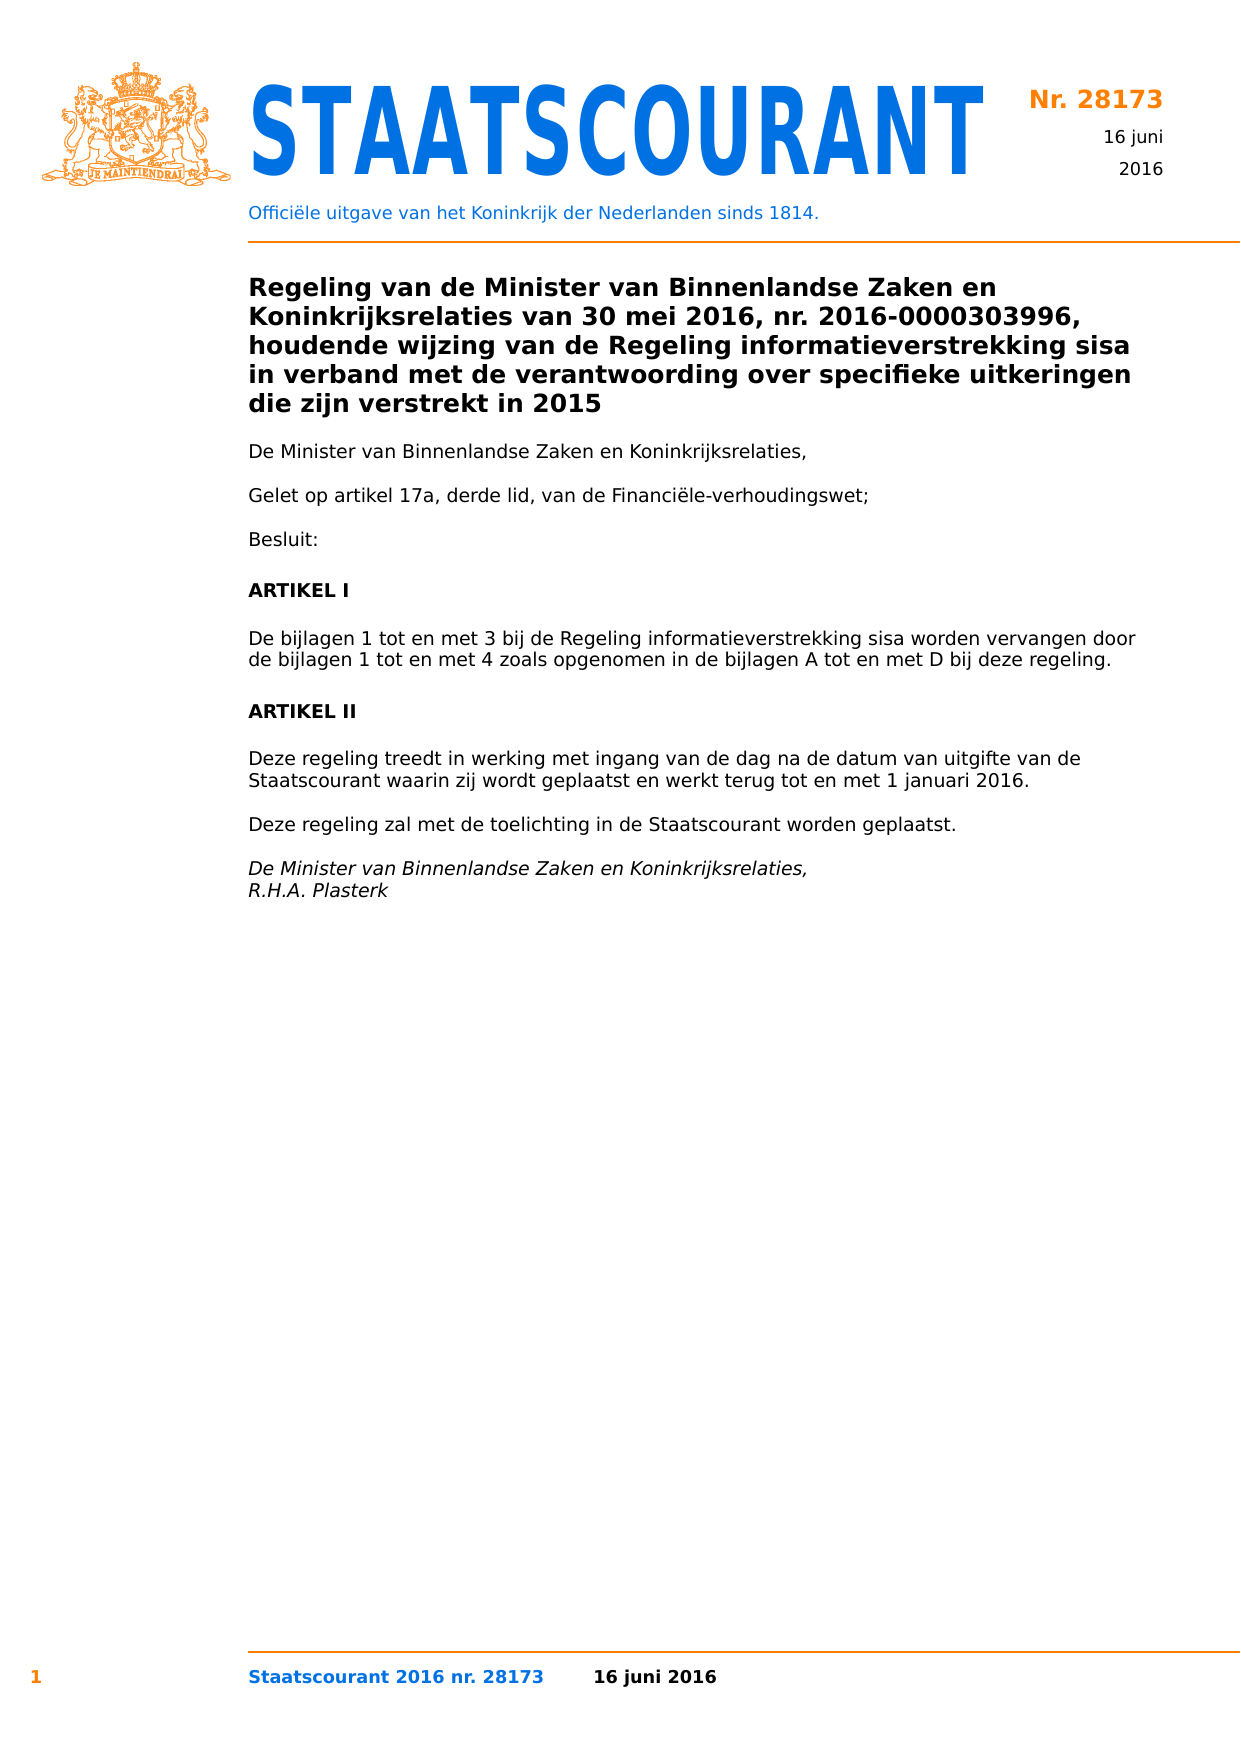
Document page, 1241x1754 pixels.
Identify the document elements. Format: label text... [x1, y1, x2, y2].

subtitle Regeling van de Minister van Binnenlandse Zaken en Koninkrijksrelaties van 30 mei 2016, nr. 2016-0000303996, houdende wijzing van de Regeling informatieverstrekking sisa in verband met de verantwoording over specifieke uitkeringen die zijn verstrekt in 2015 [248, 273, 1163, 419]
text Besluit: [248, 528, 1163, 550]
table_header STAATSCOURANT [248, 62, 998, 203]
text De bijlagen 1 tot en met 3 bij de Regeling informatieverstrekking sisa worden vervangen door de bijlagen 1 tot en met 4 zoals opgenomen in de bijlagen A tot en met D bij deze regeling. [248, 627, 1163, 671]
table_cell 16 juni [998, 121, 1240, 153]
subtitle ARTIKEL I [248, 580, 1163, 602]
text De Minister van Binnenlandse Zaken en Koninkrijksrelaties, R.H.A. Plasterk [248, 858, 1163, 902]
picture [41, 62, 231, 186]
table_header [25, 62, 248, 241]
text De Minister van Binnenlandse Zaken en Koninkrijksrelaties, [248, 441, 1163, 463]
table_cell Officiële uitgave van het Koninkrijk der Nederlanden sinds 1814. [248, 203, 1240, 241]
table_header Nr. 28173 [998, 62, 1240, 121]
subtitle ARTIKEL II [248, 701, 1163, 723]
text Deze regeling treedt in werking met ingang van de dag na de datum van uitgifte van de Staatscourant waarin zij wordt geplaatst en werkt terug tot en met 1 januari 2016. [248, 748, 1163, 792]
text Deze regeling zal met de toelichting in de Staatscourant worden geplaatst. [248, 814, 1163, 836]
text Gelet op artikel 17a, derde lid, van de Financiële-verhoudingswet; [248, 484, 1163, 507]
table_cell 2016 [998, 153, 1240, 203]
